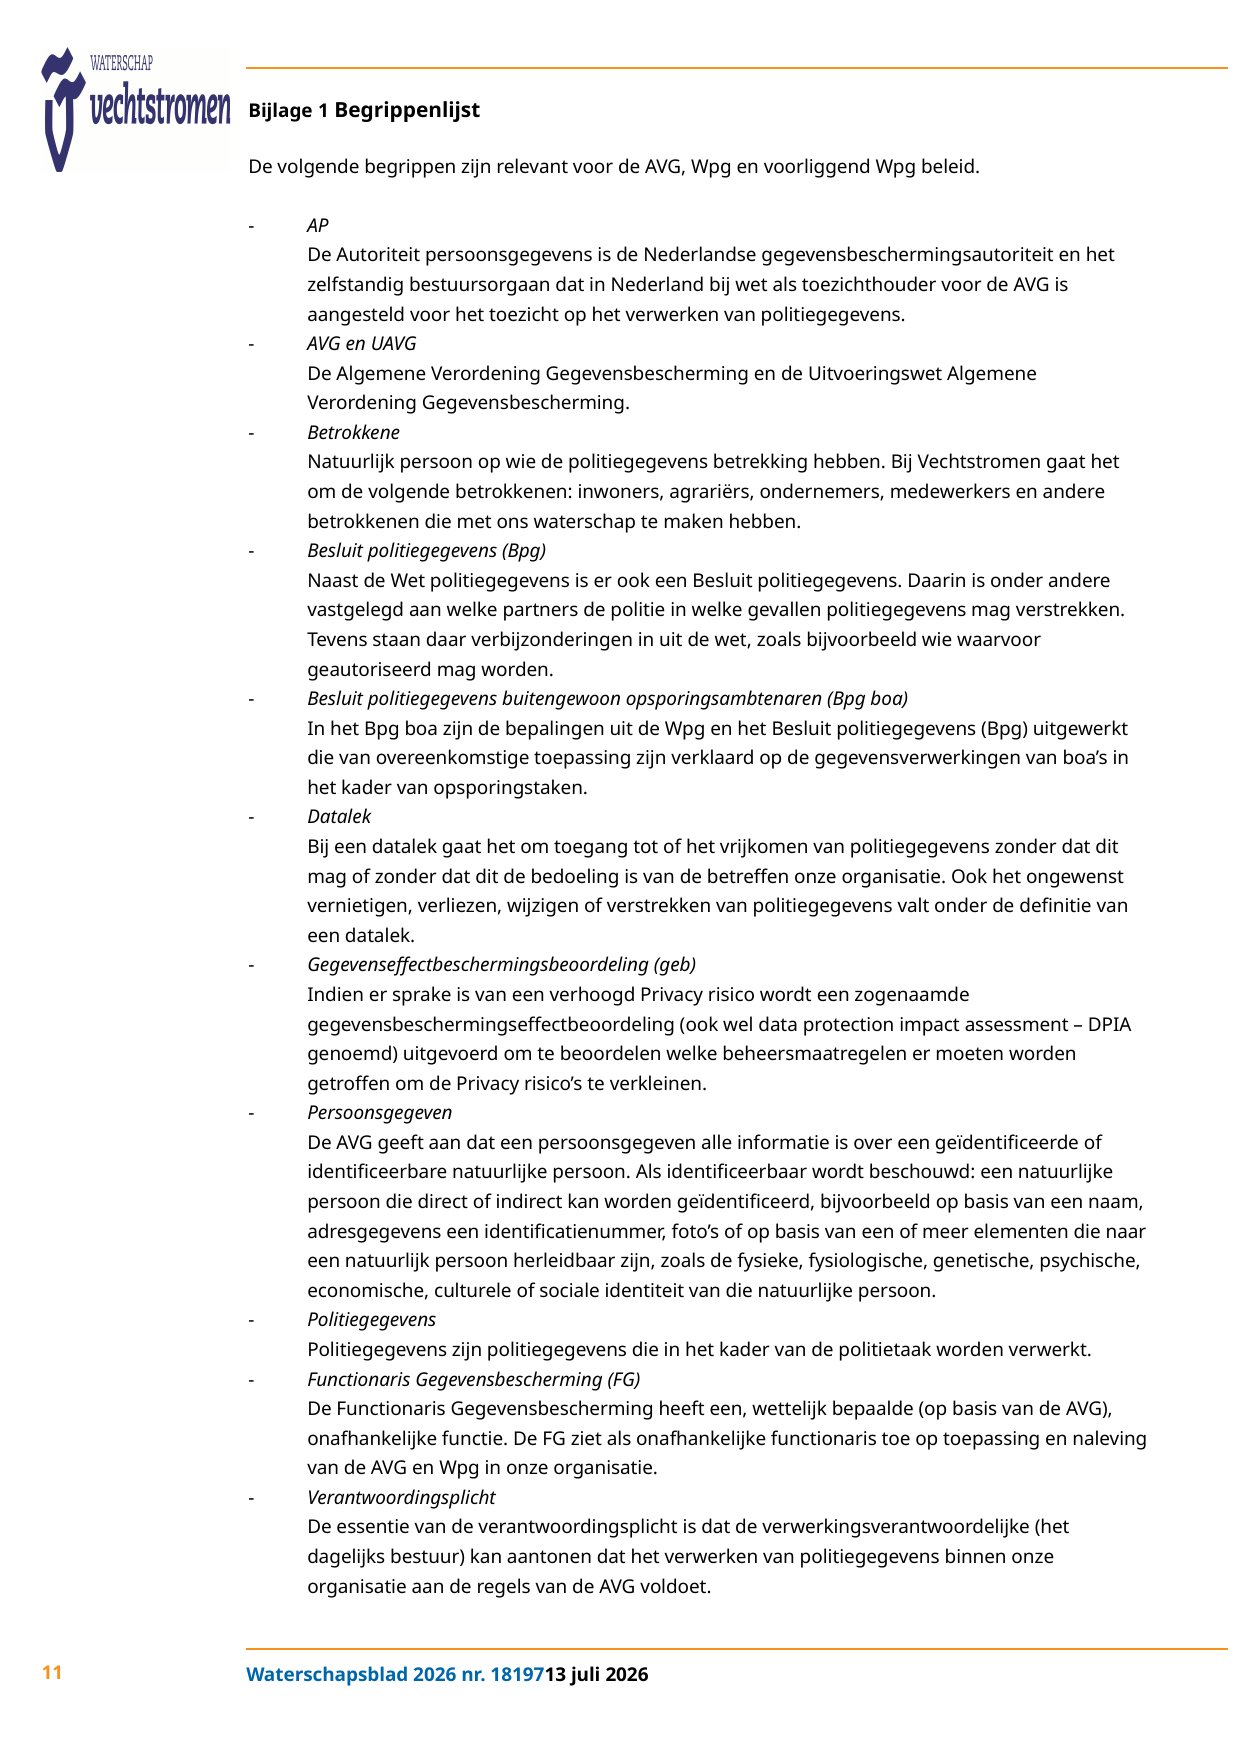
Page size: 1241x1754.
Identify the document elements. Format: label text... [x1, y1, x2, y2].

list Politiegegevens [248, 1307, 1152, 1332]
list Natuurlijk persoon op wie de politiegegevens betrekking hebben. Bij Vechtstromen gaat het om de volgende betrokkenen: inwoners, agrariërs, ondernemers, medewerkers en andere betrokkenen die met ons waterschap te maken hebben. [248, 449, 1152, 534]
text De volgende begrippen zijn relevant voor de AVG, Wpg en voorliggend Wpg beleid. [248, 153, 1152, 179]
list Gegevenseffectbeschermingsbeoordeling (geb) [248, 952, 1152, 977]
list Besluit politiegegevens (Bpg) [248, 537, 1152, 563]
picture [41, 47, 231, 172]
list De Autoriteit persoonsgegevens is de Nederlandse gegevensbeschermingsautoriteit en het zelfstandig bestuursorgaan dat in Nederland bij wet als toezichthouder voor de AVG is aangesteld voor het toezicht op het verwerken van politiegegevens. [248, 242, 1152, 327]
list De AVG geeft aan dat een persoonsgegeven alle informatie is over een geïdentificeerde of identificeerbare natuurlijke persoon. Als identificeerbaar wordt beschouwd: een natuurlijke persoon die direct of indirect kan worden geïdentificeerd, bijvoorbeeld op basis van een naam, adresgegevens een identificatienummer, foto’s of op basis van een of meer elementen die naar een natuurlijk persoon herleidbaar zijn, zoals de fysieke, fysiologische, genetische, psychische, economische, culturele of sociale identiteit van die natuurlijke persoon. [248, 1129, 1152, 1303]
list AVG en UAVG [248, 330, 1152, 356]
list Besluit politiegegevens buitengewoon opsporingsambtenaren (Bpg boa) [248, 685, 1152, 711]
list Betrokkene [248, 419, 1152, 445]
list Indien er sprake is van een verhoogd Privacy risico wordt een zogenaamde gegevensbeschermingseffectbeoordeling (ook wel data protection impact assessment – DPIA genoemd) uitgevoerd om te beoordelen welke beheersmaatregelen er moeten worden getroffen om de Privacy risico’s te verkleinen. [248, 981, 1152, 1096]
list De Functionaris Gegevensbescherming heeft een, wettelijk bepaalde (op basis van de AVG), onafhankelijke functie. De FG ziet als onafhankelijke functionaris toe op toepassing en naleving van de AVG en Wpg in onze organisatie. [248, 1395, 1152, 1480]
list De Algemene Verordening Gegevensbescherming en de Uitvoeringswet Algemene Verordening Gegevensbescherming. [248, 360, 1152, 415]
list Naast de Wet politiegegevens is er ook een Besluit politiegegevens. Daarin is onder andere vastgelegd aan welke partners de politie in welke gevallen politiegegevens mag verstrekken. Tevens staan daar verbijzonderingen in uit de wet, zoals bijvoorbeeld wie waarvoor geautoriseerd mag worden. [248, 567, 1152, 682]
list Verantwoordingsplicht [248, 1484, 1152, 1510]
list Persoonsgegeven [248, 1099, 1152, 1125]
list Bij een datalek gaat het om toegang tot of het vrijkomen van politiegegevens zonder dat dit mag of zonder dat dit de bedoeling is van de betreffen onze organisatie. Ook het ongewenst vernietigen, verliezen, wijzigen of verstrekken van politiegegevens valt onder de definitie van een datalek. [248, 833, 1152, 948]
text Bijlage 1 Begrippenlijst [248, 95, 1152, 123]
list De essentie van de verantwoordingsplicht is dat de verwerkingsverantwoordelijke (het dagelijks bestuur) kan aantonen dat het verwerken van politiegegevens binnen onze organisatie aan de regels van de AVG voldoet. [248, 1514, 1152, 1599]
list Functionaris Gegevensbescherming (FG) [248, 1366, 1152, 1392]
list Politiegegevens zijn politiegegevens die in het kader van de politietaak worden verwerkt. [248, 1336, 1152, 1362]
list AP [248, 212, 1152, 238]
list Datalek [248, 804, 1152, 829]
list In het Bpg boa zijn de bepalingen uit de Wpg en het Besluit politiegegevens (Bpg) uitgewerkt die van overeenkomstige toepassing zijn verklaard op de gegevensverwerkingen van boa’s in het kader van opsporingstaken. [248, 715, 1152, 800]
